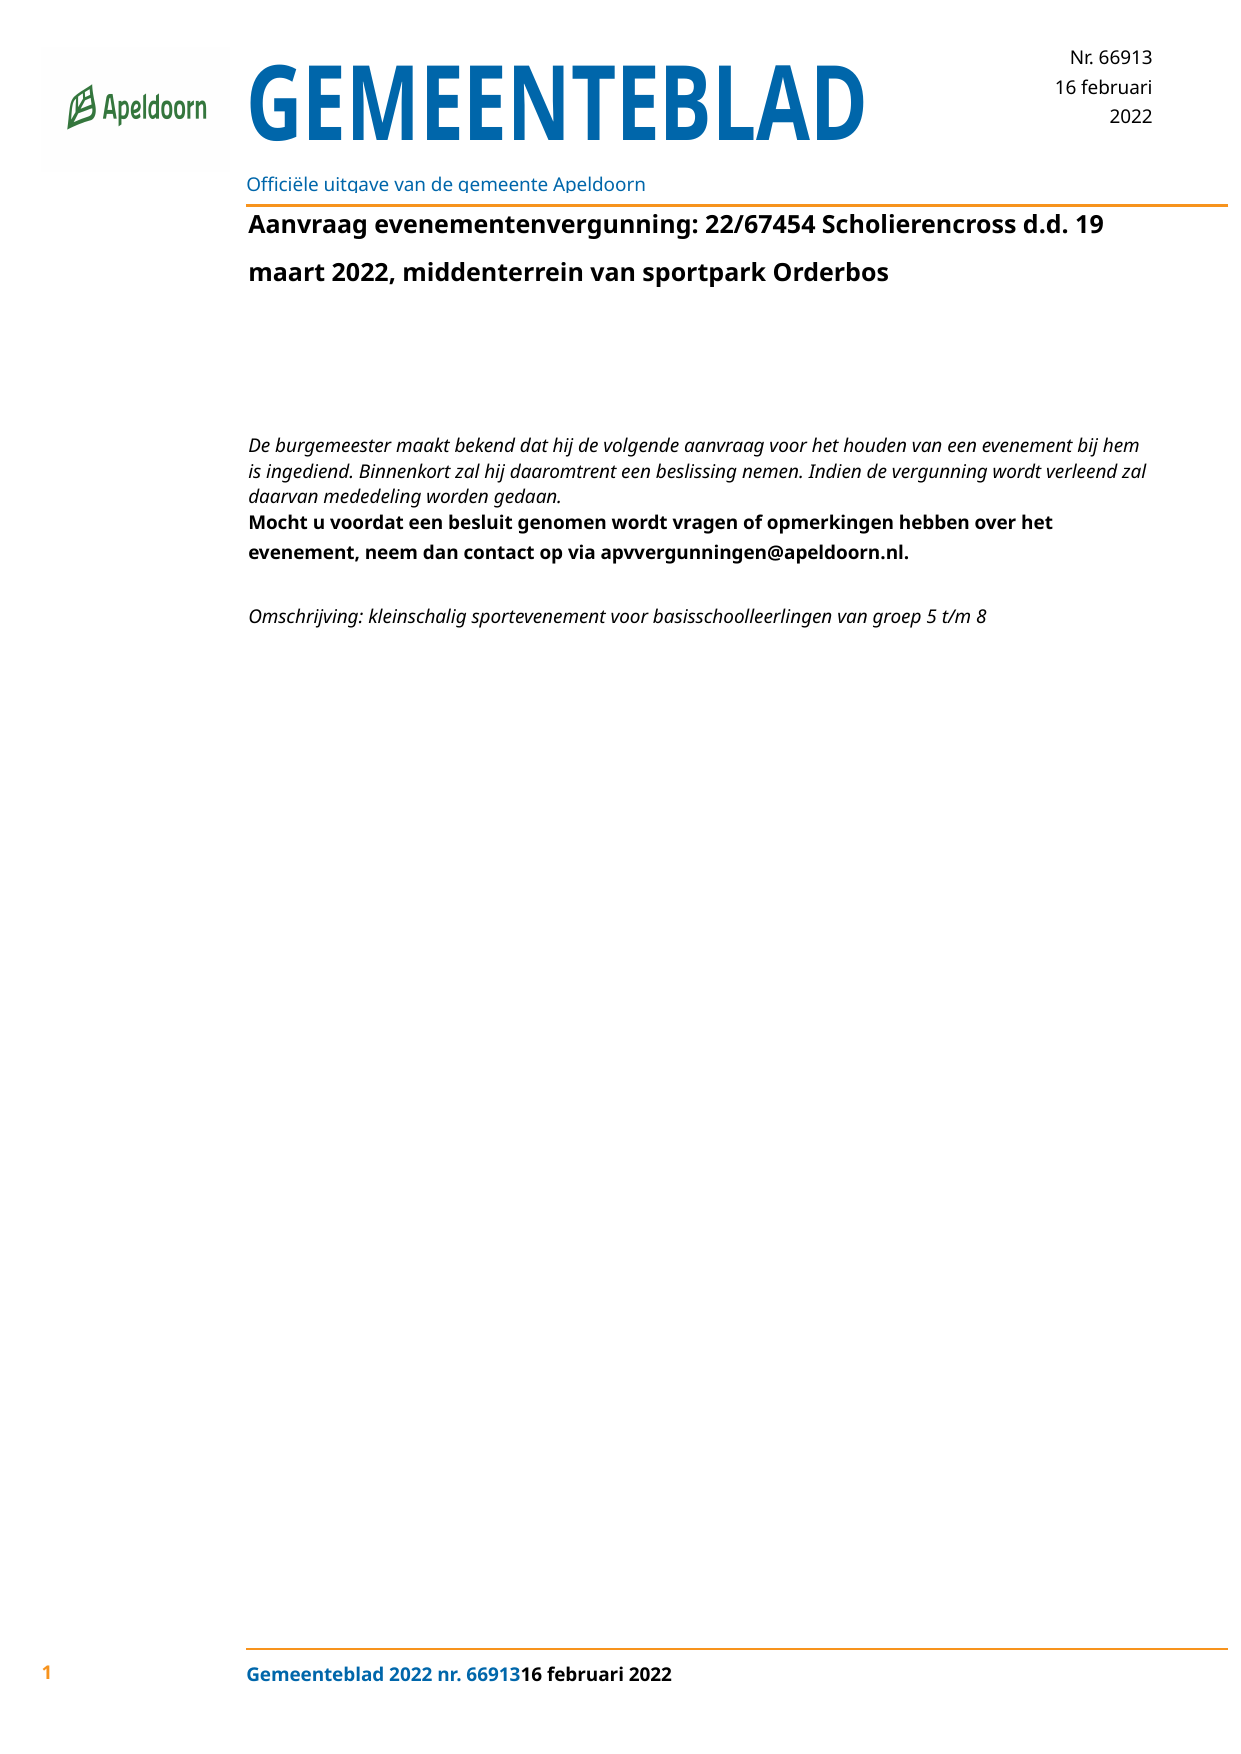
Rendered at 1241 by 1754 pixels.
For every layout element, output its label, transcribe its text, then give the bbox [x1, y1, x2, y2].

picture [41, 47, 231, 172]
text De burgemeester maakt bekend dat hij de volgende aanvraag voor het houden van een evenement bij hem is ingediend. Binnenkort zal hij daaromtrent een beslissing nemen. Indien de vergunning wordt verleend zal daarvan mededeling worden gedaan. [248, 432, 1152, 509]
text Aanvraag evenementenvergunning: 22/67454 Scholierencross d.d. 19 maart 2022, middenterrein van sportpark Orderbos [248, 207, 1152, 288]
text Mocht u voordat een besluit genomen wordt vragen of opmerkingen hebben over het evenement, neem dan contact op via apvvergunningen@apeldoorn.nl. [248, 509, 1152, 565]
text Omschrijving: kleinschalig sportevenement voor basisschoolleerlingen van groep 5 t/m 8 [248, 603, 1152, 629]
